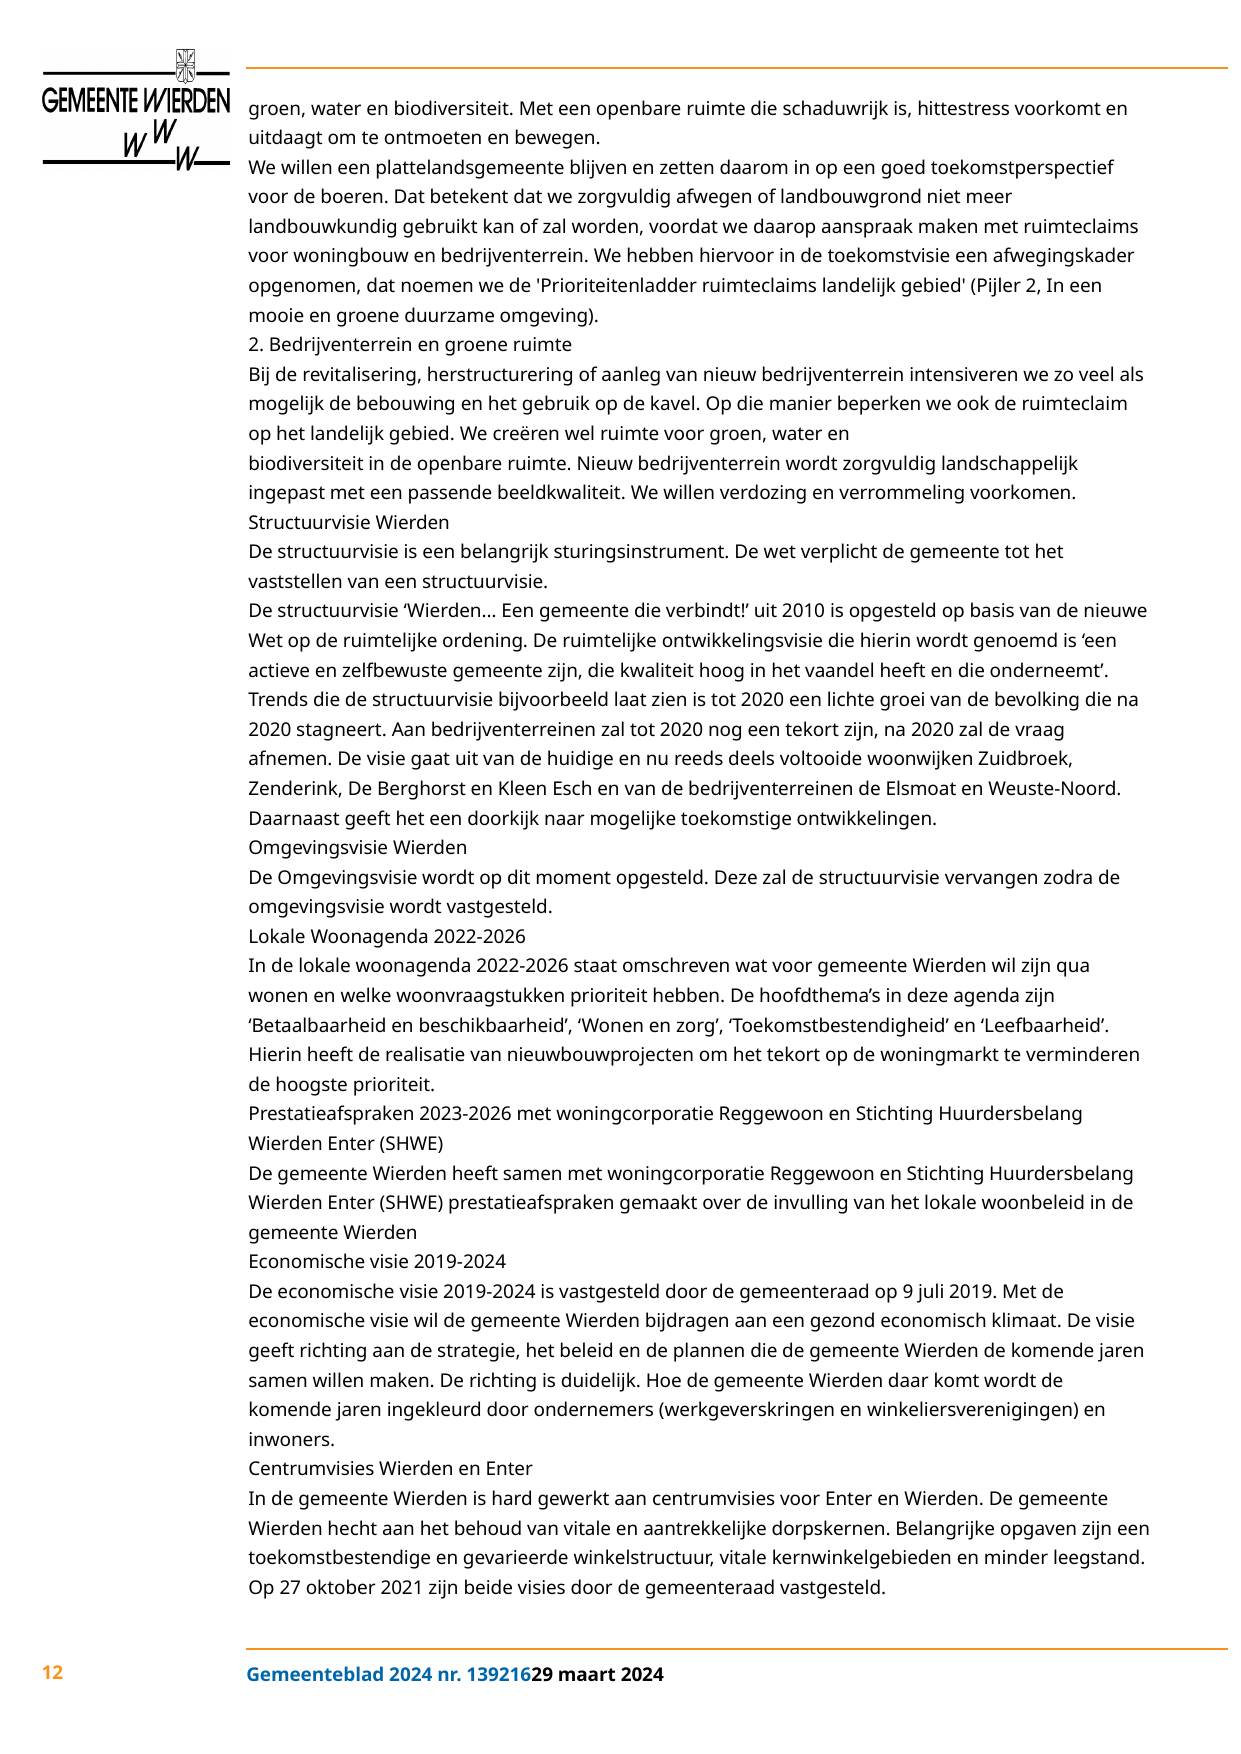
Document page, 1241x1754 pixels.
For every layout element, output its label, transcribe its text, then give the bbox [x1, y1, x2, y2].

text In de lokale woonagenda 2022-2026 staat omschreven wat voor gemeente Wierden wil zijn qua wonen en welke woonvraagstukken prioriteit hebben. De hoofdthema’s in deze agenda zijn ‘Betaalbaarheid en beschikbaarheid’, ‘Wonen en zorg’, ‘Toekomstbestendigheid’ en ‘Leefbaarheid’. Hierin heeft de realisatie van nieuwbouwprojecten om het tekort op de woningmarkt te verminderen de hoogste prioriteit. [248, 953, 1152, 1097]
text biodiversiteit in de openbare ruimte. Nieuw bedrijventerrein wordt zorgvuldig landschappelijk ingepast met een passende beeldkwaliteit. We willen verdozing en verrommeling voorkomen. [248, 450, 1152, 505]
text Structuurvisie Wierden [248, 509, 1152, 535]
text groen, water en biodiversiteit. Met een openbare ruimte die schaduwrijk is, hittestress voorkomt en uitdaagt om te ontmoeten en bewegen. [248, 95, 1152, 150]
picture [41, 47, 231, 172]
text De economische visie 2019-2024 is vastgesteld door de gemeenteraad op 9 juli 2019. Met de economische visie wil de gemeente Wierden bijdragen aan een gezond economisch klimaat. De visie geeft richting aan de strategie, het beleid en de plannen die de gemeente Wierden de komende jaren samen willen maken. De richting is duidelijk. Hoe de gemeente Wierden daar komt wordt de komende jaren ingekleurd door ondernemers (werkgeverskringen en winkeliersverenigingen) en inwoners. [248, 1278, 1152, 1452]
text 2. Bedrijventerrein en groene ruimte [248, 331, 1152, 357]
text Prestatieafspraken 2023-2026 met woningcorporatie Reggewoon en Stichting Huurdersbelang Wierden Enter (SHWE) [248, 1101, 1152, 1156]
text Centrumvisies Wierden en Enter [248, 1456, 1152, 1481]
text De structuurvisie ‘Wierden… Een gemeente die verbindt!’ uit 2010 is opgesteld op basis van de nieuwe Wet op de ruimtelijke ordening. De ruimtelijke ontwikkelingsvisie die hierin wordt genoemd is ‘een actieve en zelfbewuste gemeente zijn, die kwaliteit hoog in het vaandel heeft en die onderneemt’. Trends die de structuurvisie bijvoorbeeld laat zien is tot 2020 een lichte groei van de bevolking die na 2020 stagneert. Aan bedrijventerreinen zal tot 2020 nog een tekort zijn, na 2020 zal de vraag afnemen. De visie gaat uit van de huidige en nu reeds deels voltooide woonwijken Zuidbroek, Zenderink, De Berghorst en Kleen Esch en van de bedrijventerreinen de Elsmoat en Weuste-Noord. Daarnaast geeft het een doorkijk naar mogelijke toekomstige ontwikkelingen. [248, 598, 1152, 831]
text We willen een plattelandsgemeente blijven en zetten daarom in op een goed toekomstperspectief voor de boeren. Dat betekent dat we zorgvuldig afwegen of landbouwgrond niet meer landbouwkundig gebruikt kan of zal worden, voordat we daarop aanspraak maken met ruimteclaims voor woningbouw en bedrijventerrein. We hebben hiervoor in de toekomstvisie een afwegingskader opgenomen, dat noemen we de 'Prioriteitenladder ruimteclaims landelijk gebied' (Pijler 2, In een mooie en groene duurzame omgeving). [248, 154, 1152, 328]
text De structuurvisie is een belangrijk sturingsinstrument. De wet verplicht de gemeente tot het vaststellen van een structuurvisie. [248, 538, 1152, 594]
text De gemeente Wierden heeft samen met woningcorporatie Reggewoon en Stichting Huurdersbelang Wierden Enter (SHWE) prestatieafspraken gemaakt over de invulling van het lokale woonbeleid in de gemeente Wierden [248, 1160, 1152, 1245]
text Economische visie 2019-2024 [248, 1248, 1152, 1274]
text In de gemeente Wierden is hard gewerkt aan centrumvisies voor Enter en Wierden. De gemeente Wierden hecht aan het behoud van vitale en aantrekkelijke dorpskernen. Belangrijke opgaven zijn een toekomstbestendige en gevarieerde winkelstructuur, vitale kernwinkelgebieden en minder leegstand. Op 27 oktober 2021 zijn beide visies door de gemeenteraad vastgesteld. [248, 1485, 1152, 1600]
text Omgevingsvisie Wierden [248, 834, 1152, 860]
text Bij de revitalisering, herstructurering of aanleg van nieuw bedrijventerrein intensiveren we zo veel als mogelijk de bebouwing en het gebruik op de kavel. Op die manier beperken we ook de ruimteclaim op het landelijk gebied. We creëren wel ruimte voor groen, water en [248, 361, 1152, 446]
text Lokale Woonagenda 2022-2026 [248, 923, 1152, 949]
text De Omgevingsvisie wordt op dit moment opgesteld. Deze zal de structuurvisie vervangen zodra de omgevingsvisie wordt vastgesteld. [248, 864, 1152, 919]
